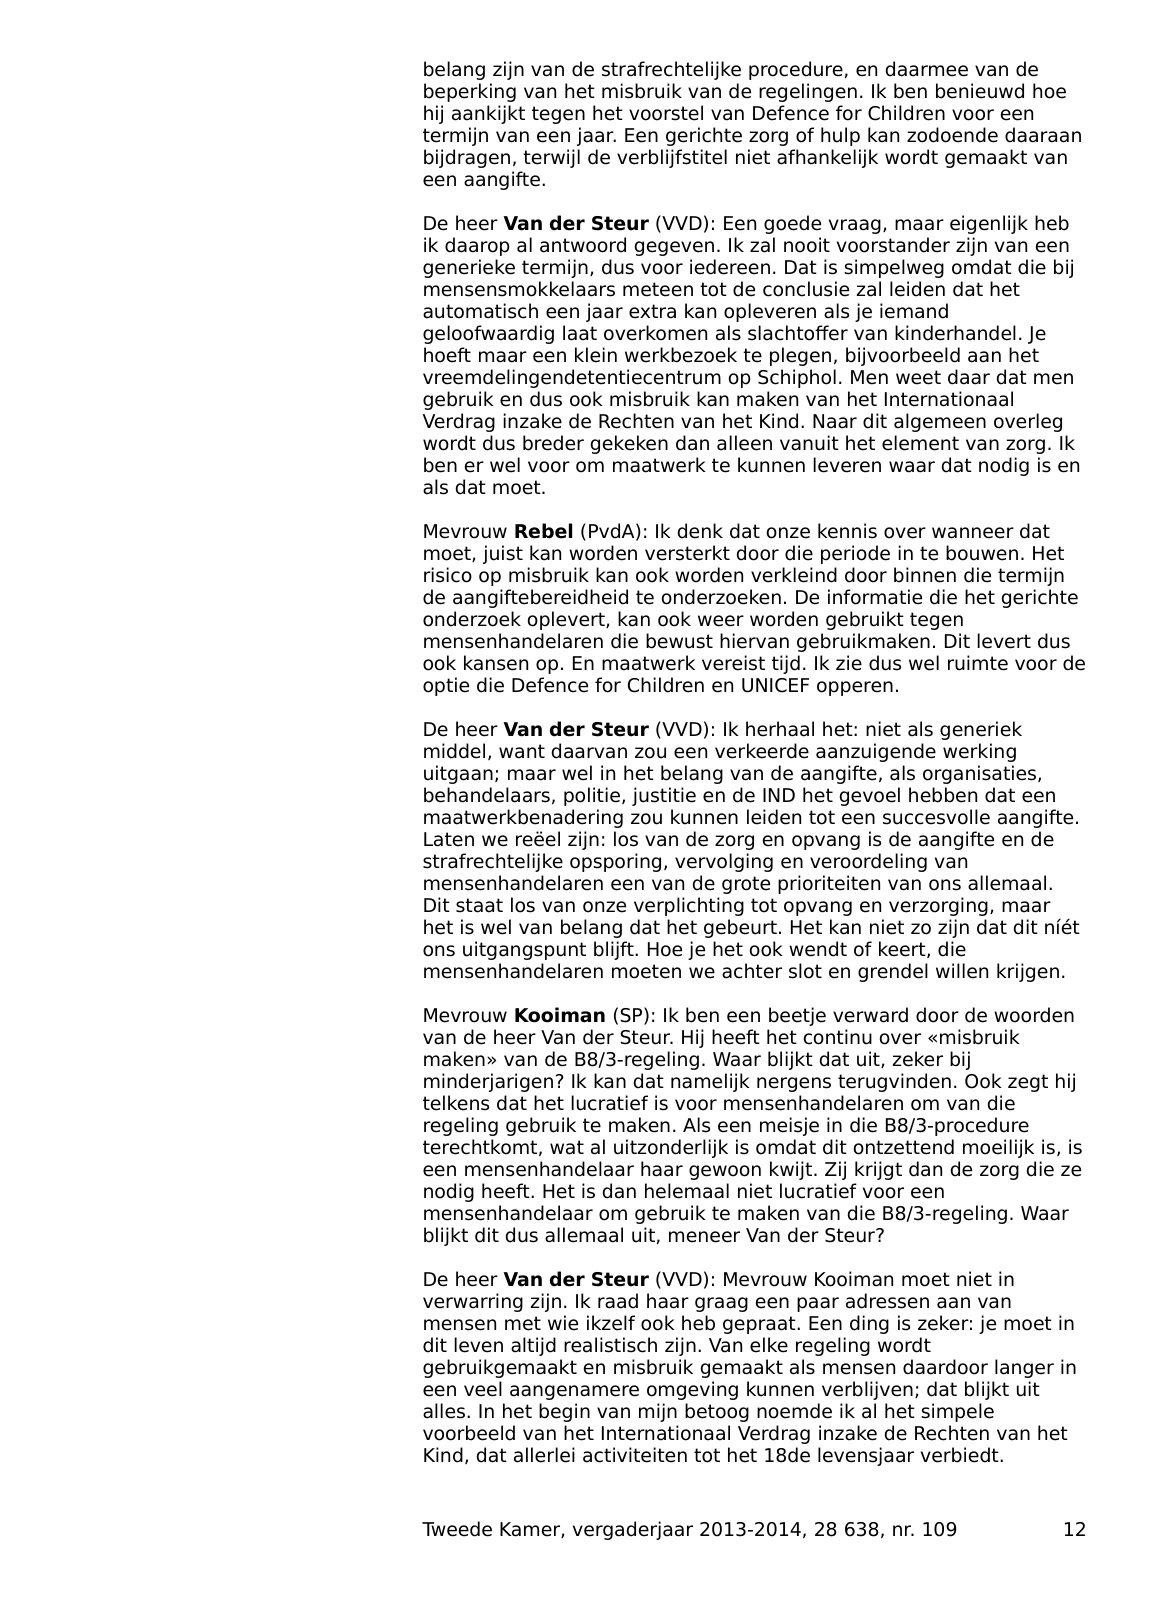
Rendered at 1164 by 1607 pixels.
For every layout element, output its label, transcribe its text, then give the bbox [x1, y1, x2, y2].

text De heer Van der Steur (VVD): Een goede vraag, maar eigenlijk heb ik daarop al antwoord gegeven. Ik zal nooit voorstander zijn van een generieke termijn, dus voor iedereen. Dat is simpelweg omdat die bij mensensmokkelaars meteen tot de conclusie zal leiden dat het automatisch een jaar extra kan opleveren als je iemand geloofwaardig laat overkomen als slachtoffer van kinderhandel. Je hoeft maar een klein werkbezoek te plegen, bijvoorbeeld aan het vreemdelingendetentiecentrum op Schiphol. Men weet daar dat men gebruik en dus ook misbruik kan maken van het Internationaal Verdrag inzake de Rechten van het Kind. Naar dit algemeen overleg wordt dus breder gekeken dan alleen vanuit het element van zorg. Ik ben er wel voor om maatwerk te kunnen leveren waar dat nodig is en als dat moet. [422, 213, 1087, 499]
text De heer Van der Steur (VVD): Ik herhaal het: niet als generiek middel, want daarvan zou een verkeerde aanzuigende werking uitgaan; maar wel in het belang van de aangifte, als organisaties, behandelaars, politie, justitie en de IND het gevoel hebben dat een maatwerkbenadering zou kunnen leiden tot een succesvolle aangifte. Laten we reëel zijn: los van de zorg en opvang is de aangifte en de strafrechtelijke opsporing, vervolging en veroordeling van mensenhandelaren een van de grote prioriteiten van ons allemaal. Dit staat los van onze verplichting tot opvang en verzorging, maar het is wel van belang dat het gebeurt. Het kan niet zo zijn dat dit níét ons uitgangspunt blijft. Hoe je het ook wendt of keert, die mensenhandelaren moeten we achter slot en grendel willen krijgen. [422, 719, 1087, 983]
text Mevrouw Kooiman (SP): Ik ben een beetje verward door de woorden van de heer Van der Steur. Hij heeft het continu over «misbruik maken» van de B8/3-regeling. Waar blijkt dat uit, zeker bij minderjarigen? Ik kan dat namelijk nergens terugvinden. Ook zegt hij telkens dat het lucratief is voor mensenhandelaren om van die regeling gebruik te maken. Als een meisje in die B8/3-procedure terechtkomt, wat al uitzonderlijk is omdat dit ontzettend moeilijk is, is een mensenhandelaar haar gewoon kwijt. Zij krijgt dan de zorg die ze nodig heeft. Het is dan helemaal niet lucratief voor een mensenhandelaar om gebruik te maken van die B8/3-regeling. Waar blijkt dit dus allemaal uit, meneer Van der Steur? [422, 1005, 1087, 1247]
text De heer Van der Steur (VVD): Mevrouw Kooiman moet niet in verwarring zijn. Ik raad haar graag een paar adressen aan van mensen met wie ikzelf ook heb gepraat. Een ding is zeker: je moet in dit leven altijd realistisch zijn. Van elke regeling wordt gebruikgemaakt en misbruik gemaakt als mensen daardoor langer in een veel aangenamere omgeving kunnen verblijven; dat blijkt uit alles. In het begin van mijn betoog noemde ik al het simpele voorbeeld van het Internationaal Verdrag inzake de Rechten van het Kind, dat allerlei activiteiten tot het 18de levensjaar verbiedt. [422, 1269, 1087, 1467]
text belang zijn van de strafrechtelijke procedure, en daarmee van de beperking van het misbruik van de regelingen. Ik ben benieuwd hoe hij aankijkt tegen het voorstel van Defence for Children voor een termijn van een jaar. Een gerichte zorg of hulp kan zodoende daaraan bijdragen, terwijl de verblijfstitel niet afhankelijk wordt gemaakt van een aangifte. [422, 59, 1087, 191]
text Mevrouw Rebel (PvdA): Ik denk dat onze kennis over wanneer dat moet, juist kan worden versterkt door die periode in te bouwen. Het risico op misbruik kan ook worden verkleind door binnen die termijn de aangiftebereidheid te onderzoeken. De informatie die het gerichte onderzoek oplevert, kan ook weer worden gebruikt tegen mensenhandelaren die bewust hiervan gebruikmaken. Dit levert dus ook kansen op. En maatwerk vereist tijd. Ik zie dus wel ruimte voor de optie die Defence for Children en UNICEF opperen. [422, 521, 1087, 697]
